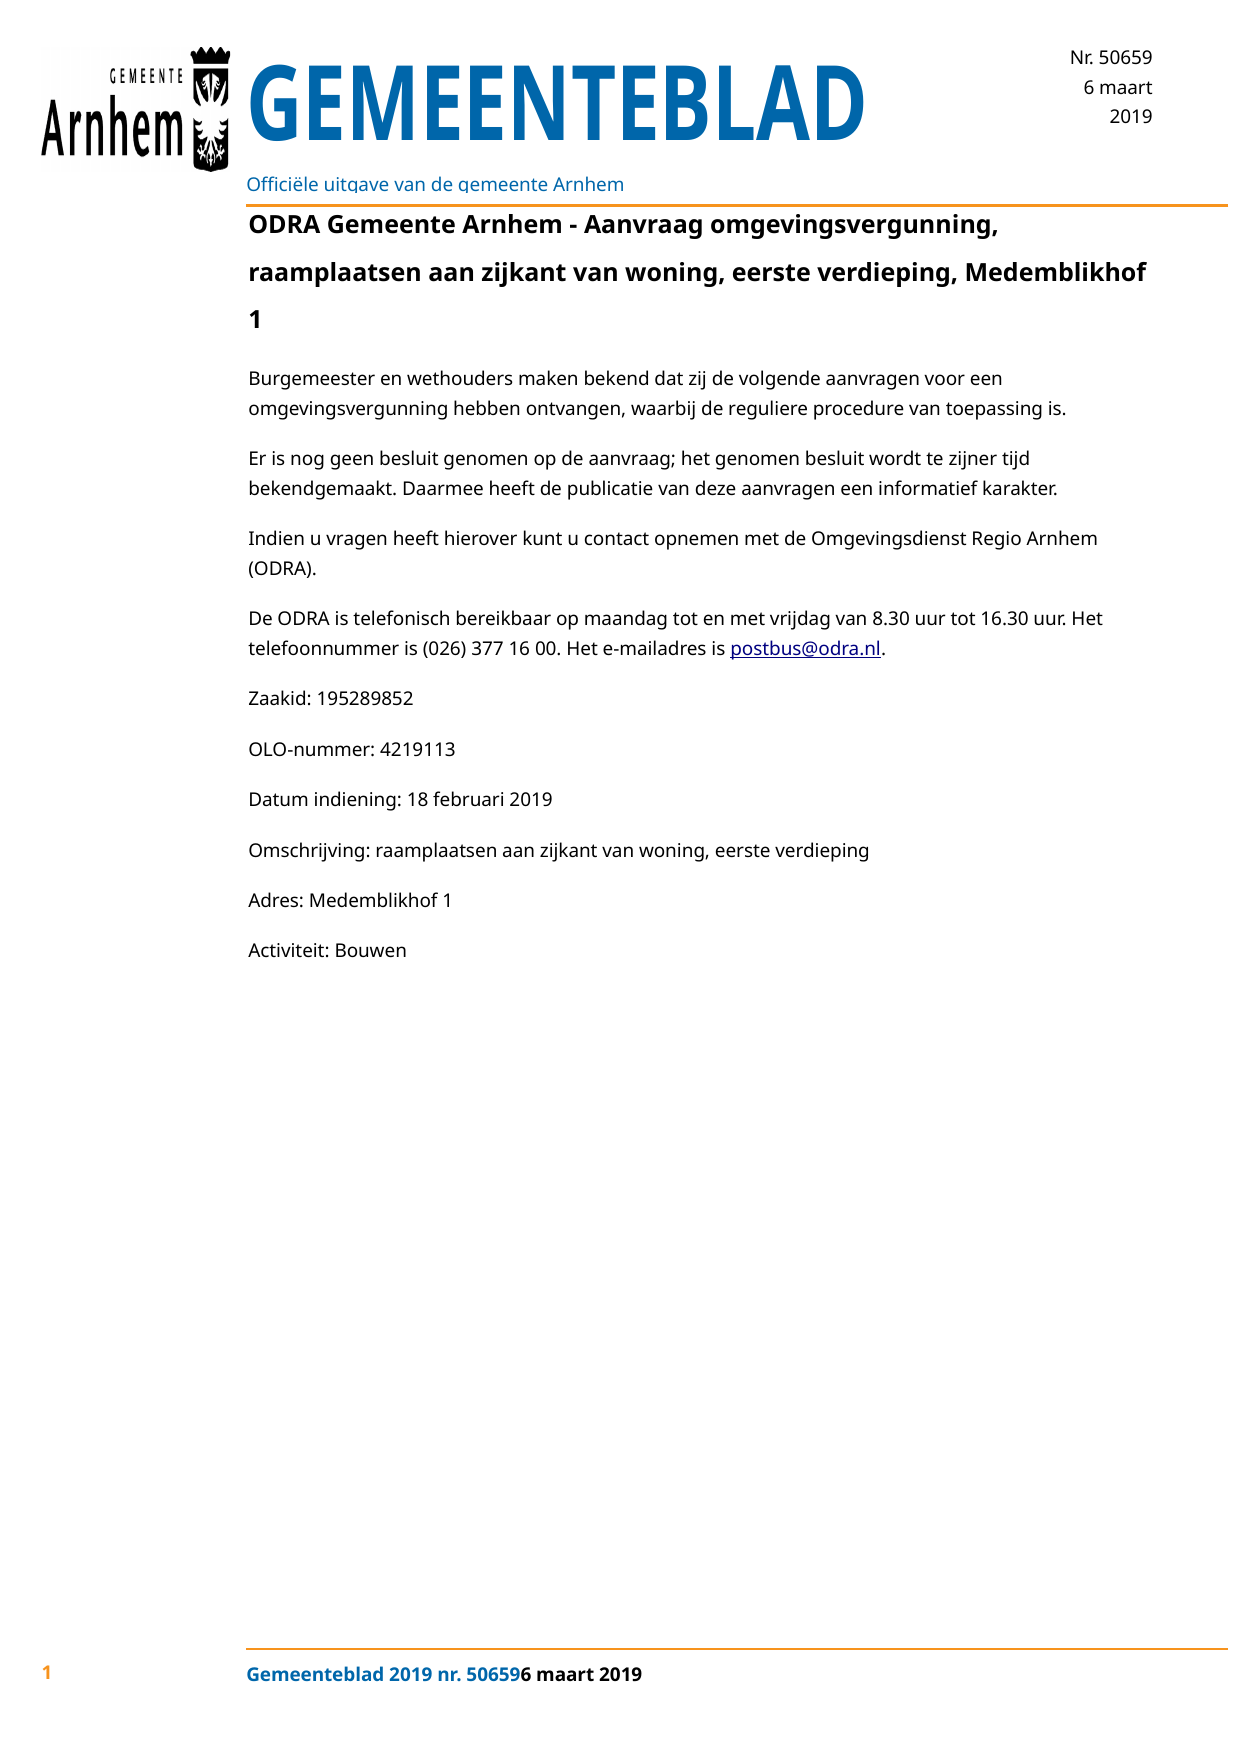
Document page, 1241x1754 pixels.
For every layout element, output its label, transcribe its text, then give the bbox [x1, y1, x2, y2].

text Zaakid: 195289852 [248, 686, 1152, 711]
text Activiteit: Bouwen [248, 938, 1152, 963]
text Omschrijving: raamplaatsen aan zijkant van woning, eerste verdieping [248, 837, 1152, 862]
text Er is nog geen besluit genomen op de aanvraag; het genomen besluit wordt te zijner tijd bekendgemaakt. Daarmee heeft de publicatie van deze aanvragen een informatief karakter. [248, 446, 1152, 501]
text OLO-nummer: 4219113 [248, 736, 1152, 762]
text Datum indiening: 18 februari 2019 [248, 786, 1152, 812]
text Burgemeester en wethouders maken bekend dat zij de volgende aanvragen voor een omgevingsvergunning hebben ontvangen, waarbij de reguliere procedure van toepassing is. [248, 366, 1152, 421]
text De ODRA is telefonisch bereikbaar op maandag tot en met vrijdag van 8.30 uur tot 16.30 uur. Het telefoonnummer is (026) 377 16 00. Het e-mailadres is postbus@odra.nl. [248, 606, 1152, 661]
text Adres: Medemblikhof 1 [248, 887, 1152, 913]
text ODRA Gemeente Arnhem - Aanvraag omgevingsvergunning, raamplaatsen aan zijkant van woning, eerste verdieping, Medemblikhof 1 [248, 207, 1152, 336]
text Indien u vragen heeft hierover kunt u contact opnemen met de Omgevingsdienst Regio Arnhem (ODRA). [248, 526, 1152, 581]
picture [41, 47, 231, 172]
